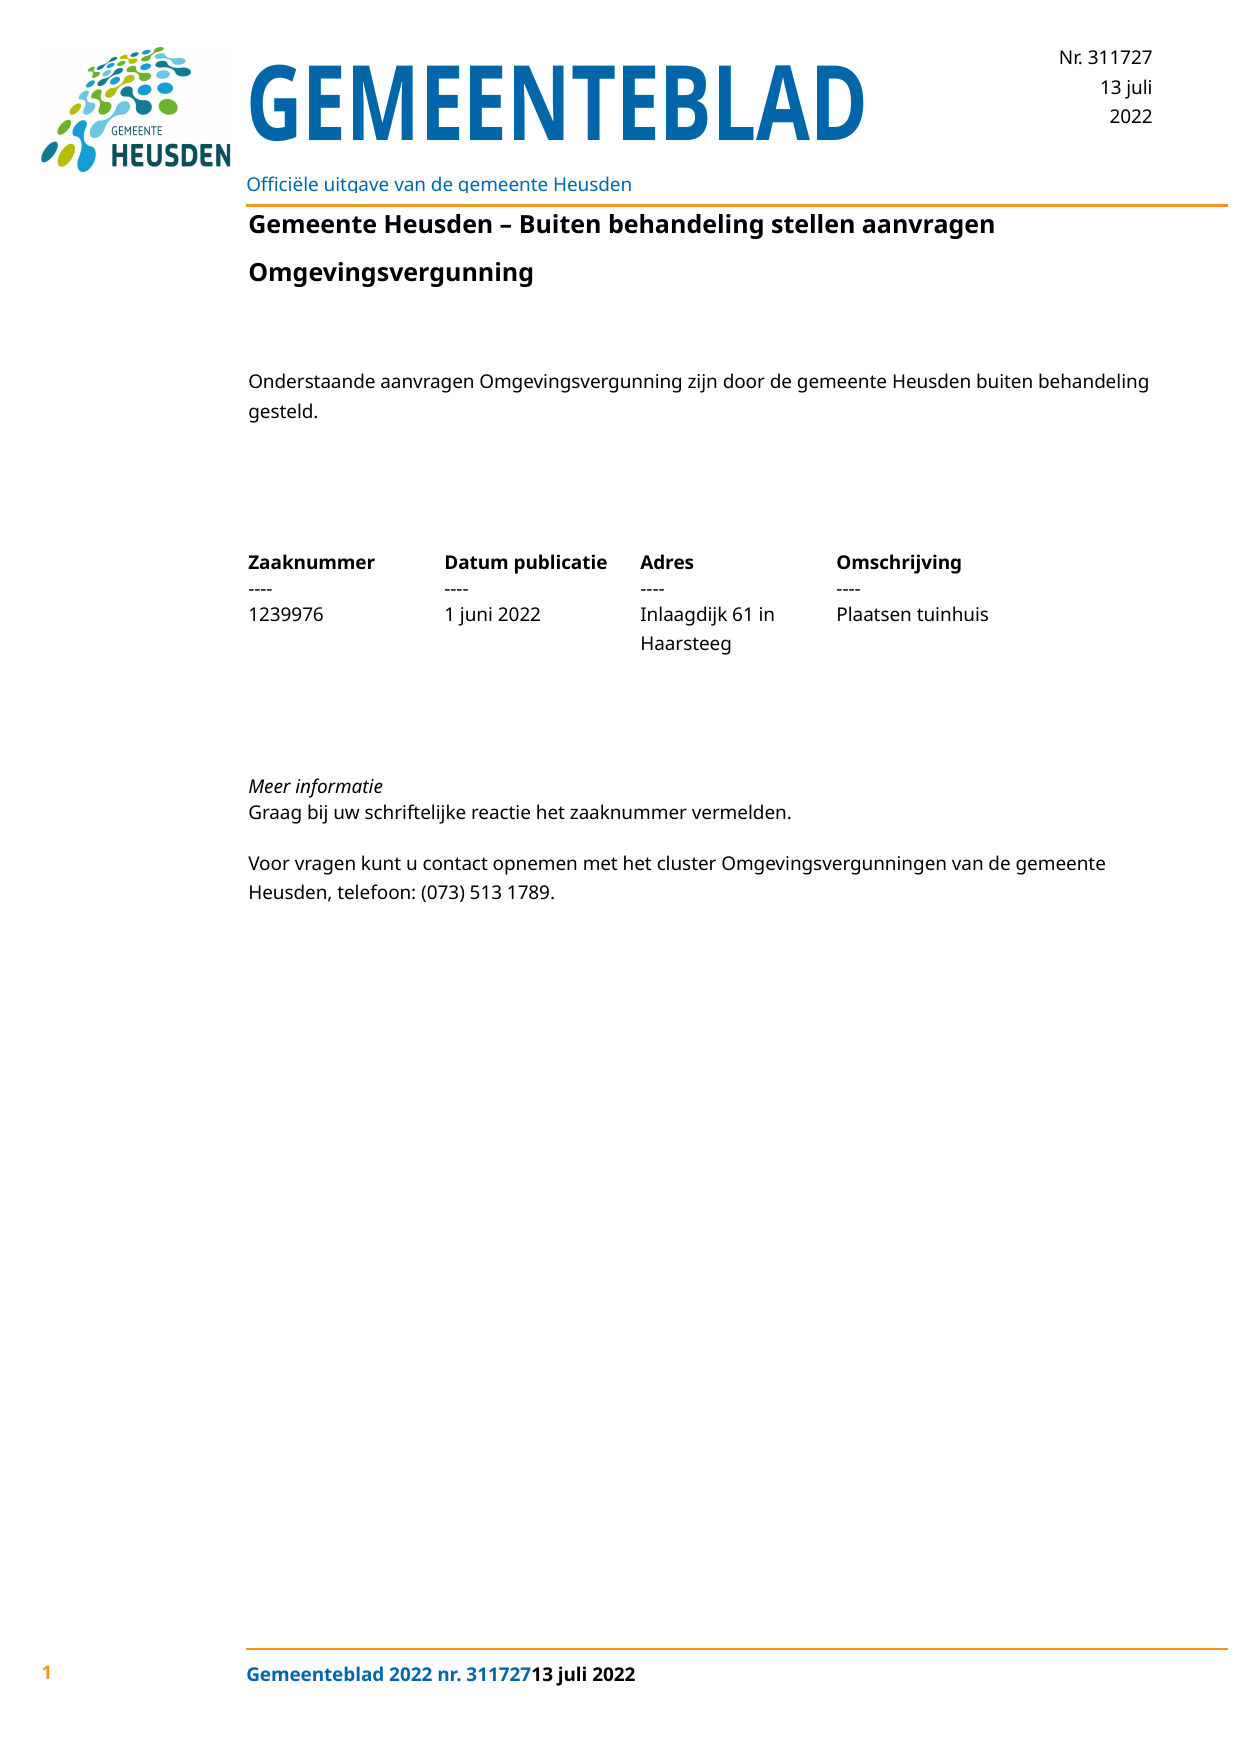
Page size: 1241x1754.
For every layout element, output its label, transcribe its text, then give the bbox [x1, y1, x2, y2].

table_cell 1 juni 2022 [444, 601, 640, 656]
table_cell ---- [248, 575, 444, 601]
table_cell ---- [836, 575, 1152, 601]
table_cell ---- [444, 575, 640, 601]
text Meer informatie [248, 774, 1152, 799]
table_header Omschrijving [836, 549, 1152, 575]
picture [41, 47, 231, 172]
text Gemeente Heusden – Buiten behandeling stellen aanvragen Omgevingsvergunning [248, 207, 1152, 288]
text Graag bij uw schriftelijke reactie het zaaknummer vermelden. [248, 799, 1152, 825]
table_header Adres [640, 549, 836, 575]
text Onderstaande aanvragen Omgevingsvergunning zijn door de gemeente Heusden buiten behandeling gesteld. [248, 368, 1152, 424]
table_cell 1239976 [248, 601, 444, 656]
table_header Datum publicatie [444, 549, 640, 575]
table_cell Plaatsen tuinhuis [836, 601, 1152, 656]
text Voor vragen kunt u contact opnemen met het cluster Omgevingsvergunningen van de gemeente Heusden, telefoon: (073) 513 1789. [248, 850, 1152, 905]
table_header Zaaknummer [248, 549, 444, 575]
table_cell Inlaagdijk 61 in Haarsteeg [640, 601, 836, 656]
table_cell ---- [640, 575, 836, 601]
